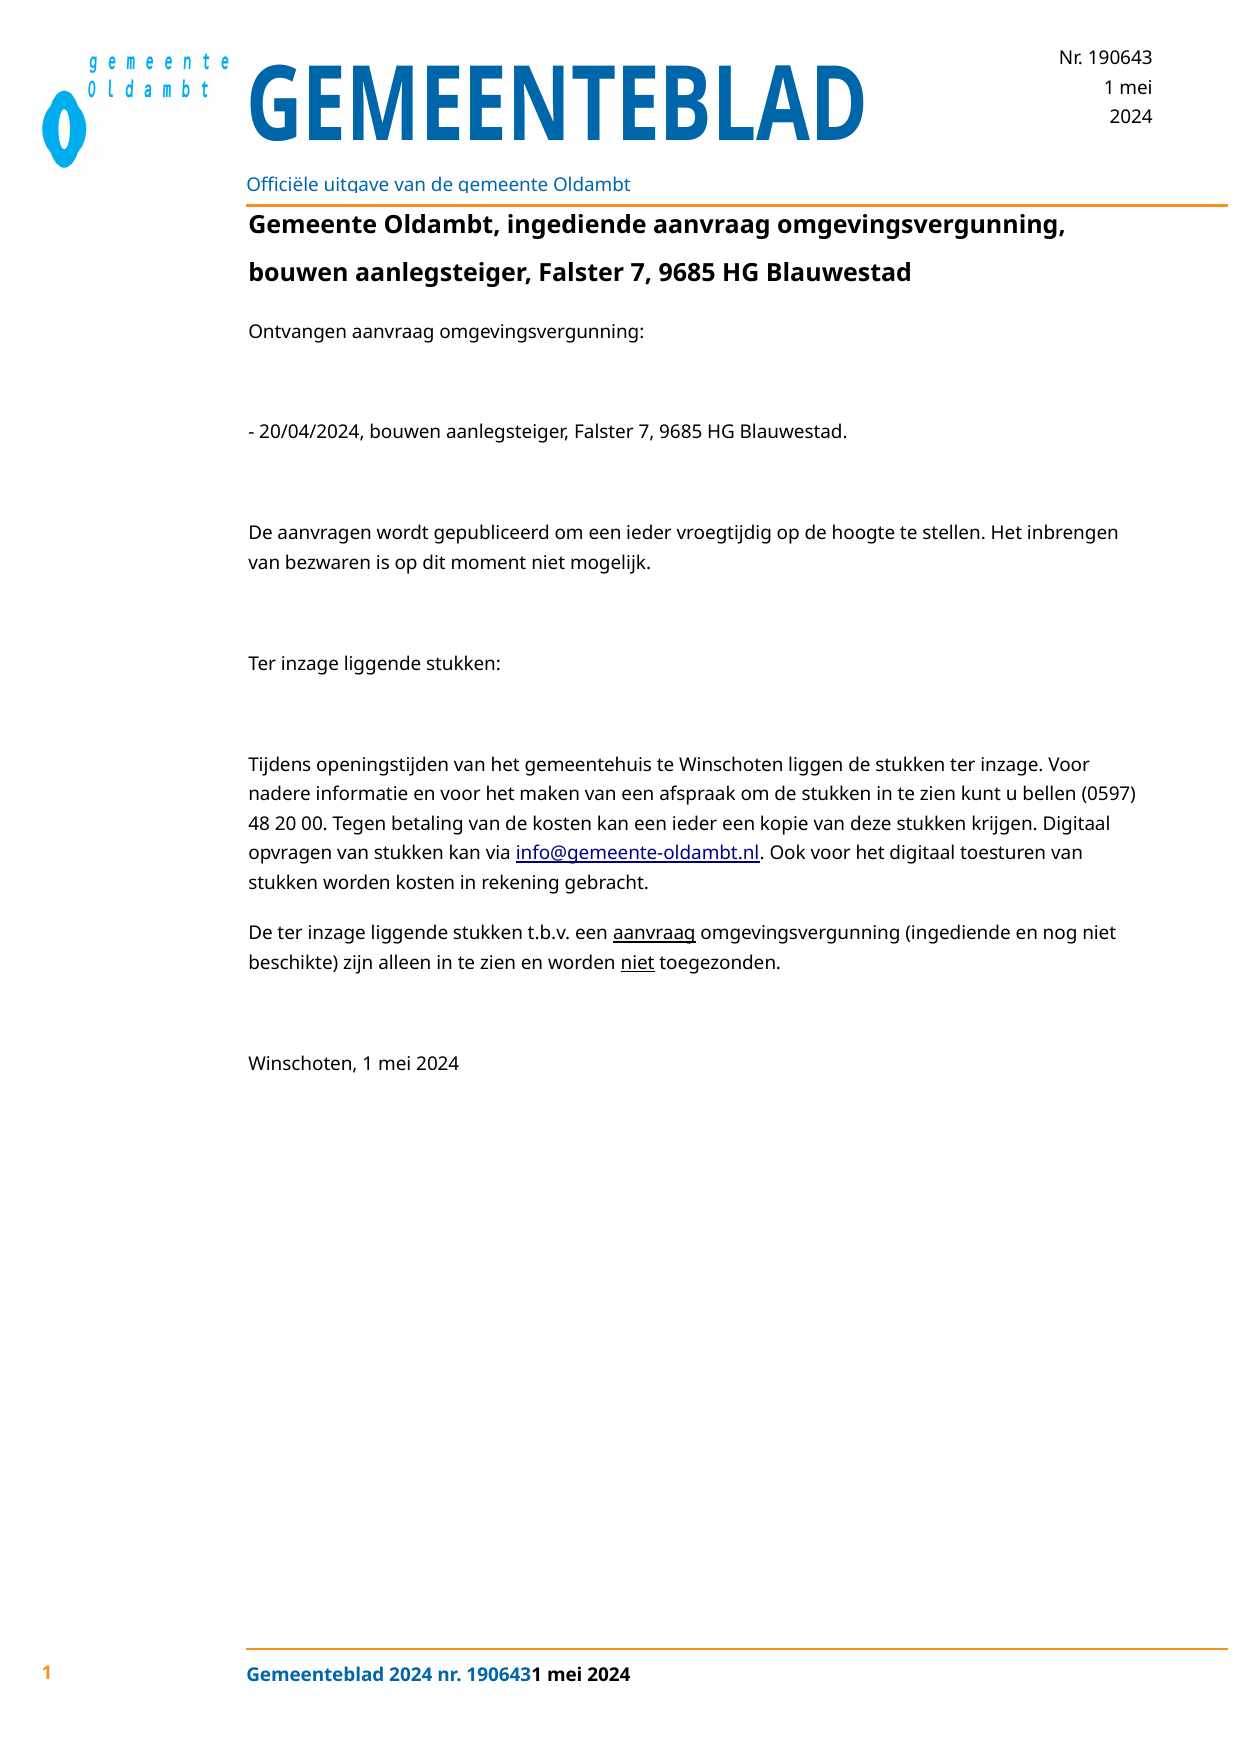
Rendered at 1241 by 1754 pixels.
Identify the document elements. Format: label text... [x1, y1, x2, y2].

text De aanvragen wordt gepubliceerd om een ieder vroegtijdig op de hoogte te stellen. Het inbrengen van bezwaren is op dit moment niet mogelijk. [248, 519, 1152, 575]
text Ontvangen aanvraag omgevingsvergunning: [248, 318, 1152, 344]
text De ter inzage liggende stukken t.b.v. een aanvraag omgevingsvergunning (ingediende en nog niet beschikte) zijn alleen in te zien en worden niet toegezonden. [248, 919, 1152, 975]
picture [41, 47, 231, 172]
text Winschoten, 1 mei 2024 [248, 1050, 1152, 1076]
text Gemeente Oldambt, ingediende aanvraag omgevingsvergunning, bouwen aanlegsteiger, Falster 7, 9685 HG Blauwestad [248, 207, 1152, 288]
text Tijdens openingstijden van het gemeentehuis te Winschoten liggen de stukken ter inzage. Voor nadere informatie en voor het maken van een afspraak om de stukken in te zien kunt u bellen (0597) 48 20 00. Tegen betaling van de kosten kan een ieder een kopie van deze stukken krijgen. Digitaal opvragen van stukken kan via info@gemeente-oldambt.nl. Ook voor het digitaal toesturen van stukken worden kosten in rekening gebracht. [248, 751, 1152, 895]
text - 20/04/2024, bouwen aanlegsteiger, Falster 7, 9685 HG Blauwestad. [248, 419, 1152, 444]
text Ter inzage liggende stukken: [248, 650, 1152, 676]
